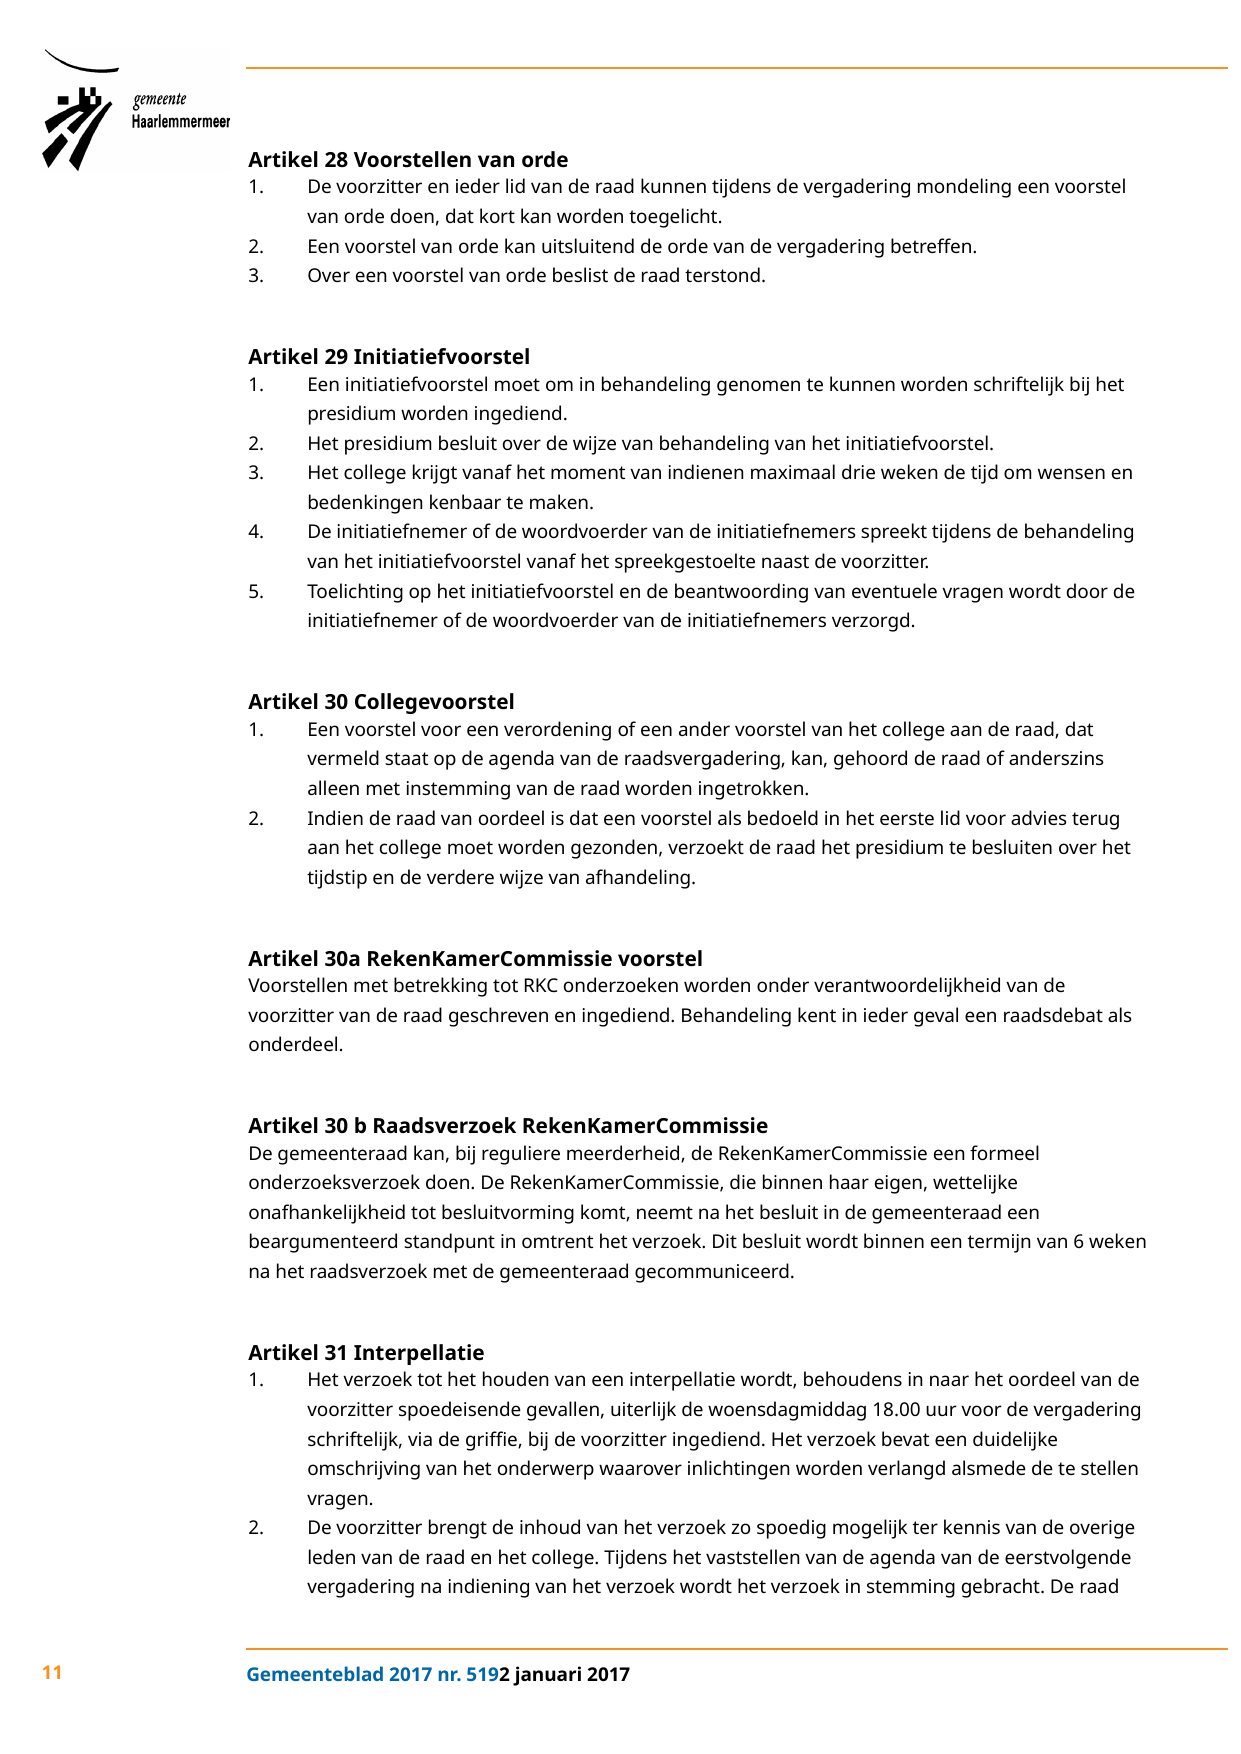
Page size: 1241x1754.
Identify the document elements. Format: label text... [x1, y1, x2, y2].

list Toelichting op het initiatiefvoorstel en de beantwoording van eventuele vragen wordt door de initiatiefnemer of de woordvoerder van de initiatiefnemers verzorgd. [248, 578, 1152, 633]
text Artikel 29 Initiatiefvoorstel [248, 342, 1152, 371]
text Artikel 28 Voorstellen van orde [248, 145, 1152, 174]
text Artikel 30 Collegevoorstel [248, 687, 1152, 716]
list Indien de raad van oordeel is dat een voorstel als bedoeld in het eerste lid voor advies terug aan het college moet worden gezonden, verzoekt de raad het presidium te besluiten over het tijdstip en de verdere wijze van afhandeling. [248, 805, 1152, 889]
list De voorzitter en ieder lid van de raad kunnen tijdens de vergadering mondeling een voorstel van orde doen, dat kort kan worden toegelicht. [248, 174, 1152, 229]
text Voorstellen met betrekking tot RKC onderzoeken worden onder verantwoordelijkheid van de voorzitter van de raad geschreven en ingediend. Behandeling kent in ieder geval een raadsdebat als onderdeel. [248, 972, 1152, 1057]
list Het presidium besluit over de wijze van behandeling van het initiatiefvoorstel. [248, 430, 1152, 456]
text Artikel 30 b Raadsverzoek RekenKamerCommissie [248, 1111, 1152, 1140]
list De voorzitter brengt de inhoud van het verzoek zo spoedig mogelijk ter kennis van de overige leden van de raad en het college. Tijdens het vaststellen van de agenda van de eerstvolgende vergadering na indiening van het verzoek wordt het verzoek in stemming gebracht. De raad [248, 1514, 1152, 1599]
text De gemeenteraad kan, bij reguliere meerderheid, de RekenKamerCommissie een formeel onderzoeksverzoek doen. De RekenKamerCommissie, die binnen haar eigen, wettelijke onafhankelijkheid tot besluitvorming komt, neemt na het besluit in de gemeenteraad een beargumenteerd standpunt in omtrent het verzoek. Dit besluit wordt binnen een termijn van 6 weken na het raadsverzoek met de gemeenteraad gecommuniceerd. [248, 1140, 1152, 1284]
list Het college krijgt vanaf het moment van indienen maximaal drie weken de tijd om wensen en bedenkingen kenbaar te maken. [248, 459, 1152, 515]
picture [41, 47, 231, 172]
list Een voorstel van orde kan uitsluitend de orde van de vergadering betreffen. [248, 233, 1152, 258]
text Artikel 31 Interpellatie [248, 1338, 1152, 1367]
list Het verzoek tot het houden van een interpellatie wordt, behoudens in naar het oordeel van de voorzitter spoedeisende gevallen, uiterlijk de woensdagmiddag 18.00 uur voor de vergadering schriftelijk, via de griffie, bij de voorzitter ingediend. Het verzoek bevat een duidelijke omschrijving van het onderwerp waarover inlichtingen worden verlangd alsmede de te stellen vragen. [248, 1367, 1152, 1511]
list Een initiatiefvoorstel moet om in behandeling genomen te kunnen worden schriftelijk bij het presidium worden ingediend. [248, 371, 1152, 426]
list De initiatiefnemer of de woordvoerder van de initiatiefnemers spreekt tijdens de behandeling van het initiatiefvoorstel vanaf het spreekgestoelte naast de voorzitter. [248, 519, 1152, 574]
list Over een voorstel van orde beslist de raad terstond. [248, 262, 1152, 288]
text Artikel 30a RekenKamerCommissie voorstel [248, 944, 1152, 972]
list Een voorstel voor een verordening of een ander voorstel van het college aan de raad, dat vermeld staat op de agenda van de raadsvergadering, kan, gehoord de raad of anderszins alleen met instemming van de raad worden ingetrokken. [248, 716, 1152, 801]
